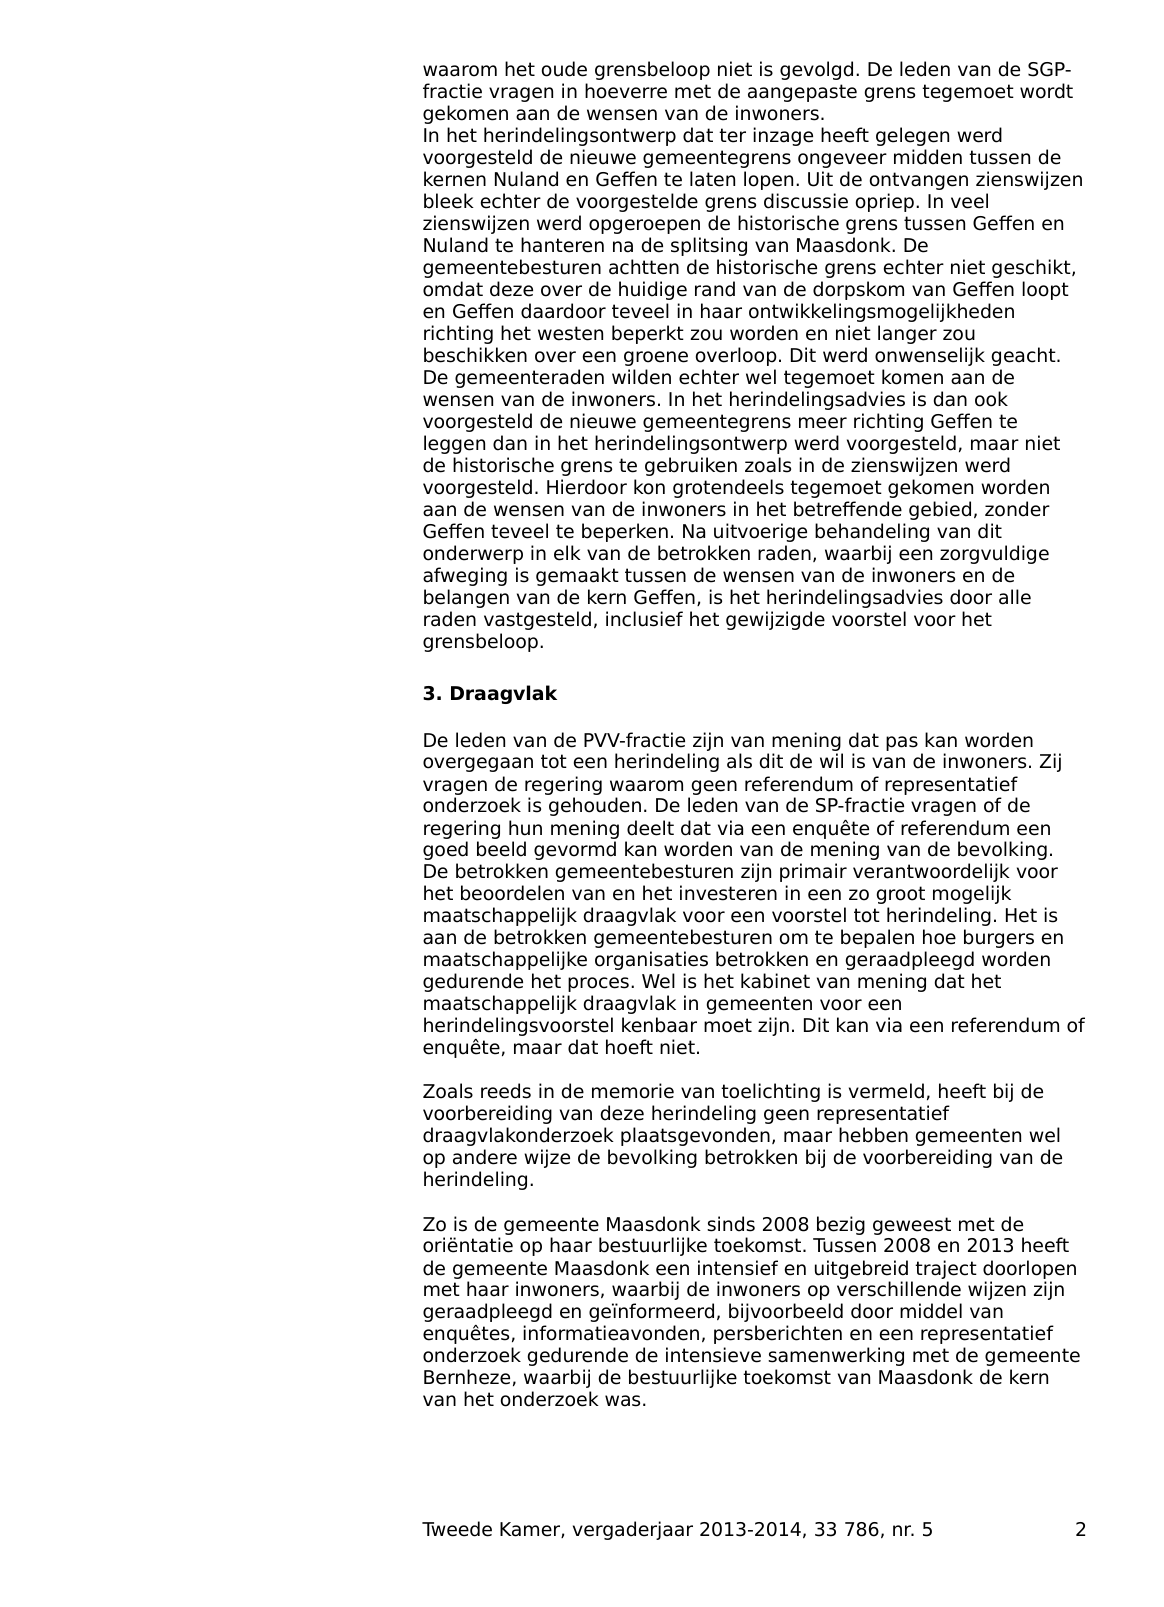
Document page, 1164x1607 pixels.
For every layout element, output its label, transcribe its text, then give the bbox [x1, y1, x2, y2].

text De betrokken gemeentebesturen zijn primair verantwoordelijk voor het beoordelen van en het investeren in een zo groot mogelijk maatschappelijk draagvlak voor een voorstel tot herindeling. Het is aan de betrokken gemeentebesturen om te bepalen hoe burgers en maatschappelijke organisaties betrokken en geraadpleegd worden gedurende het proces. Wel is het kabinet van mening dat het maatschappelijk draagvlak in gemeenten voor een herindelingsvoorstel kenbaar moet zijn. Dit kan via een referendum of enquête, maar dat hoeft niet. [422, 861, 1087, 1059]
subtitle 3. Draagvlak [422, 682, 1087, 704]
text waarom het oude grensbeloop niet is gevolgd. De leden van de SGP-fractie vragen in hoeverre met de aangepaste grens tegemoet wordt gekomen aan de wensen van de inwoners. [422, 59, 1087, 125]
text Zo is de gemeente Maasdonk sinds 2008 bezig geweest met de oriëntatie op haar bestuurlijke toekomst. Tussen 2008 en 2013 heeft de gemeente Maasdonk een intensief en uitgebreid traject doorlopen met haar inwoners, waarbij de inwoners op verschillende wijzen zijn geraadpleegd en geïnformeerd, bijvoorbeeld door middel van enquêtes, informatieavonden, persberichten en een representatief onderzoek gedurende de intensieve samenwerking met de gemeente Bernheze, waarbij de bestuurlijke toekomst van Maasdonk de kern van het onderzoek was. [422, 1213, 1087, 1411]
text Zoals reeds in de memorie van toelichting is vermeld, heeft bij de voorbereiding van deze herindeling geen representatief draagvlakonderzoek plaatsgevonden, maar hebben gemeenten wel op andere wijze de bevolking betrokken bij de voorbereiding van de herindeling. [422, 1081, 1087, 1191]
text De leden van de PVV-fractie zijn van mening dat pas kan worden overgegaan tot een herindeling als dit de wil is van de inwoners. Zij vragen de regering waarom geen referendum of representatief onderzoek is gehouden. De leden van de SP-fractie vragen of de regering hun mening deelt dat via een enquête of referendum een goed beeld gevormd kan worden van de mening van de bevolking. [422, 729, 1087, 861]
text In het herindelingsontwerp dat ter inzage heeft gelegen werd voorgesteld de nieuwe gemeentegrens ongeveer midden tussen de kernen Nuland en Geffen te laten lopen. Uit de ontvangen zienswijzen bleek echter de voorgestelde grens discussie opriep. In veel zienswijzen werd opgeroepen de historische grens tussen Geffen en Nuland te hanteren na de splitsing van Maasdonk. De gemeentebesturen achtten de historische grens echter niet geschikt, omdat deze over de huidige rand van de dorpskom van Geffen loopt en Geffen daardoor teveel in haar ontwikkelingsmogelijkheden richting het westen beperkt zou worden en niet langer zou beschikken over een groene overloop. Dit werd onwenselijk geacht. De gemeenteraden wilden echter wel tegemoet komen aan de wensen van de inwoners. In het herindelingsadvies is dan ook voorgesteld de nieuwe gemeentegrens meer richting Geffen te leggen dan in het herindelingsontwerp werd voorgesteld, maar niet de historische grens te gebruiken zoals in de zienswijzen werd voorgesteld. Hierdoor kon grotendeels tegemoet gekomen worden aan de wensen van de inwoners in het betreffende gebied, zonder Geffen teveel te beperken. Na uitvoerige behandeling van dit onderwerp in elk van de betrokken raden, waarbij een zorgvuldige afweging is gemaakt tussen de wensen van de inwoners en de belangen van de kern Geffen, is het herindelingsadvies door alle raden vastgesteld, inclusief het gewijzigde voorstel voor het grensbeloop. [422, 125, 1087, 652]
